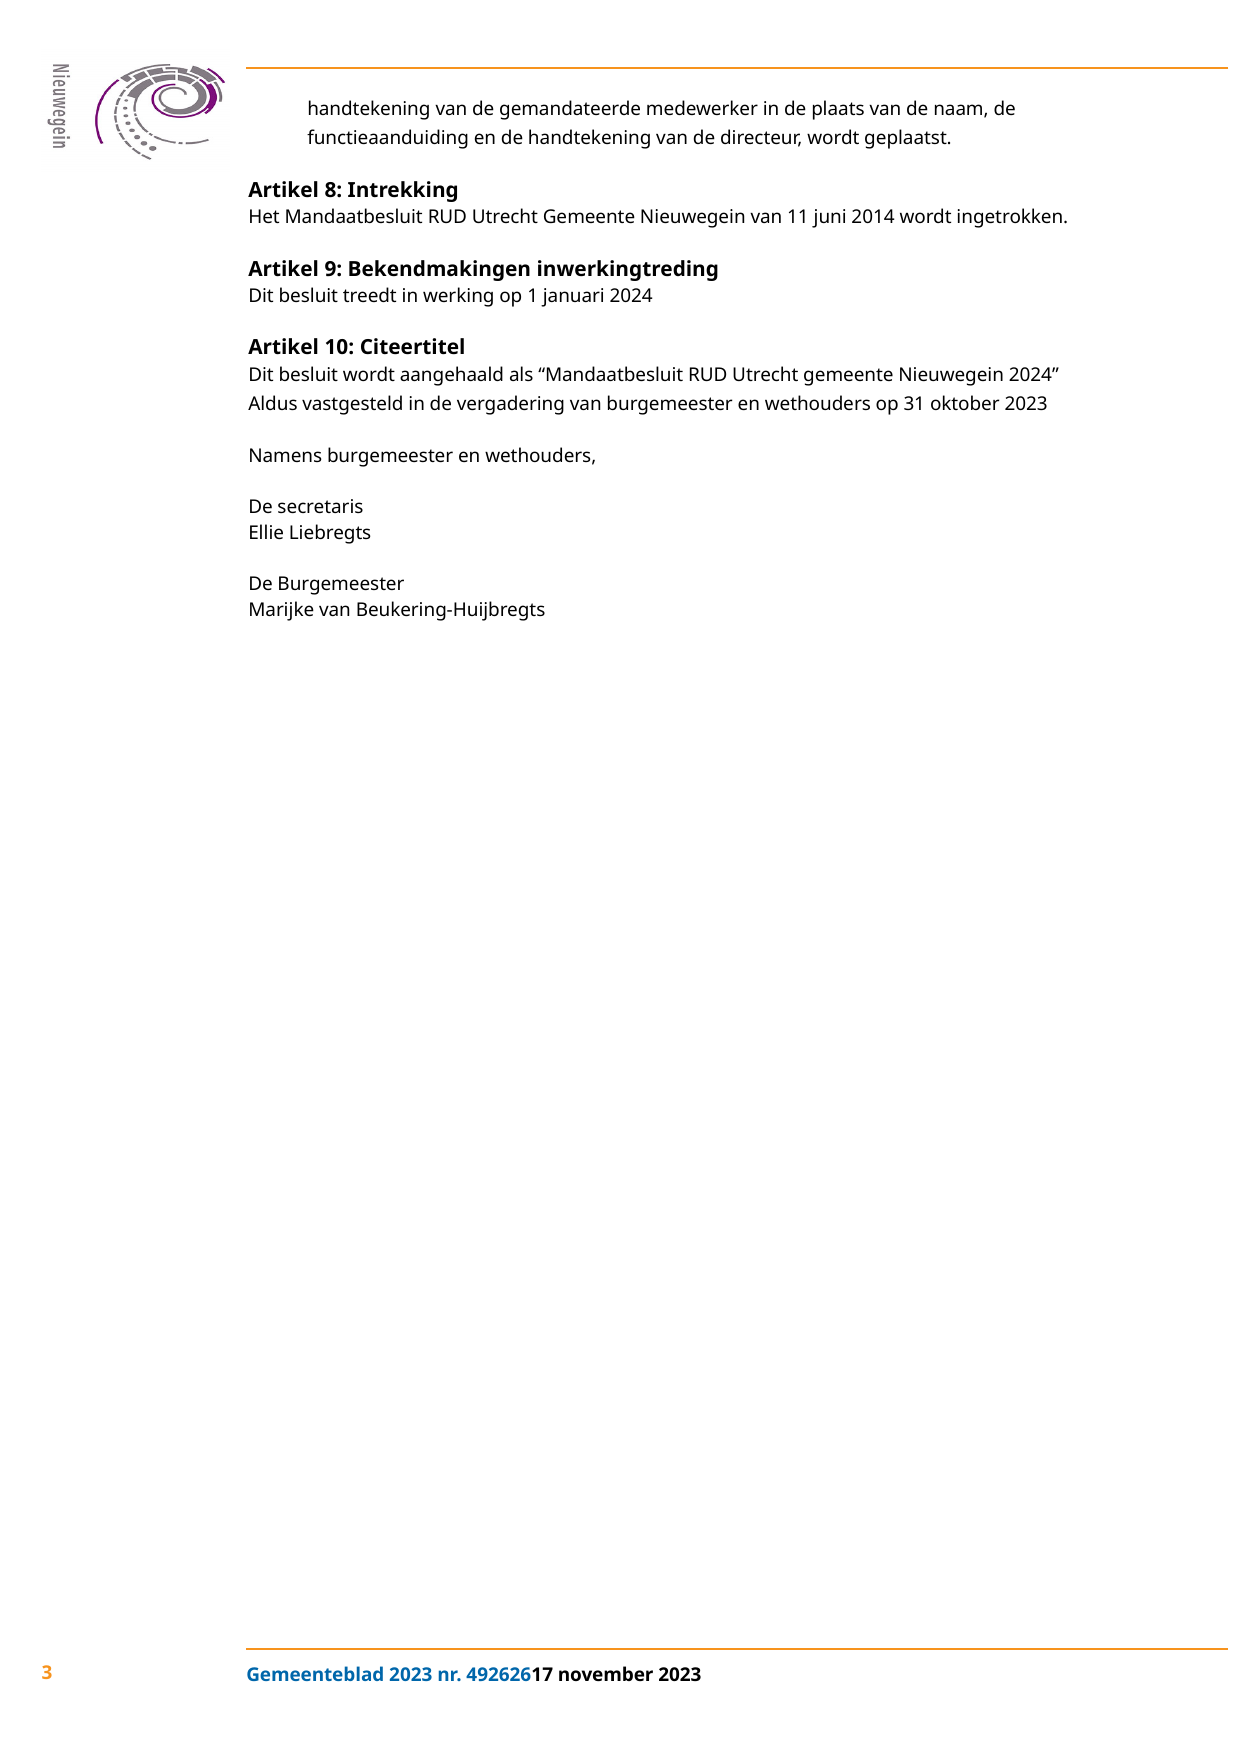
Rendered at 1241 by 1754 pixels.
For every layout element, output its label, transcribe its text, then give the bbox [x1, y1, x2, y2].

picture [41, 47, 231, 172]
text Artikel 8: Intrekking [248, 175, 1152, 203]
text Marijke van Beukering-Huijbregts [248, 596, 1152, 622]
text Het Mandaatbesluit RUD Utrecht Gemeente Nieuwegein van 11 juni 2014 wordt ingetrokken. [248, 203, 1152, 229]
text Dit besluit wordt aangehaald als “Mandaatbesluit RUD Utrecht gemeente Nieuwegein 2024” [248, 361, 1152, 387]
text De Burgemeester [248, 571, 1152, 596]
text De secretaris [248, 493, 1152, 519]
list handtekening van de gemandateerde medewerker in de plaats van de naam, de functieaanduiding en de handtekening van de directeur, wordt geplaatst. [248, 95, 1152, 150]
text Artikel 10: Citeertitel [248, 332, 1152, 361]
text Aldus vastgesteld in de vergadering van burgemeester en wethouders op 31 oktober 2023 [248, 391, 1152, 416]
text Dit besluit treedt in werking op 1 januari 2024 [248, 282, 1152, 308]
text Namens burgemeester en wethouders, [248, 442, 1152, 468]
text Ellie Liebregts [248, 519, 1152, 545]
text Artikel 9: Bekendmakingen inwerkingtreding [248, 254, 1152, 282]
